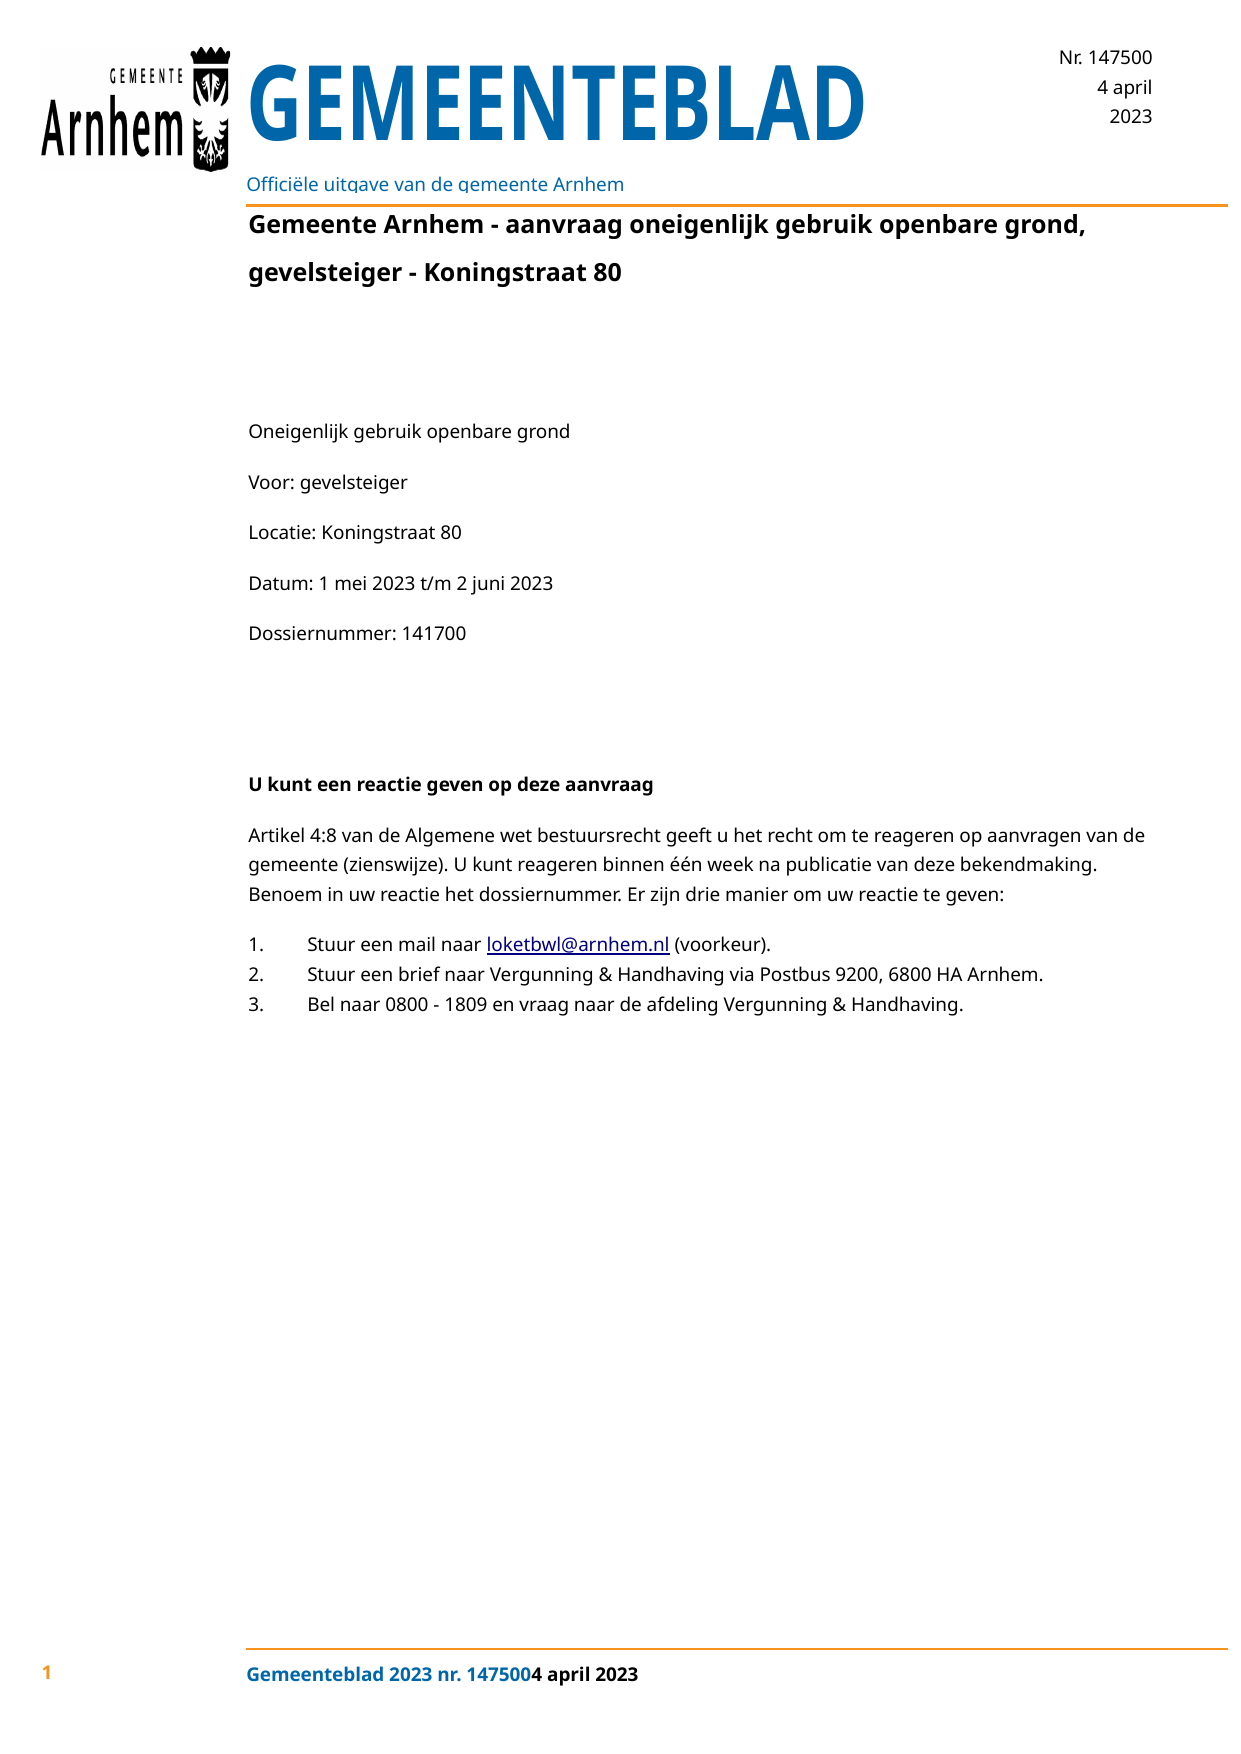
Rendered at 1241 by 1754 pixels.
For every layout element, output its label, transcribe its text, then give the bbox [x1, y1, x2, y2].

list Stuur een mail naar loketbwl@arnhem.nl (voorkeur). [248, 932, 1152, 957]
text Artikel 4:8 van de Algemene wet bestuursrecht geeft u het recht om te reageren op aanvragen van de gemeente (zienswijze). U kunt reageren binnen één week na publicatie van deze bekendmaking. Benoem in uw reactie het dossiernummer. Er zijn drie manier om uw reactie te geven: [248, 822, 1152, 907]
text Oneigenlijk gebruik openbare grond [248, 419, 1152, 444]
text Locatie: Koningstraat 80 [248, 519, 1152, 545]
text Dossiernummer: 141700 [248, 620, 1152, 646]
list Stuur een brief naar Vergunning & Handhaving via Postbus 9200, 6800 HA Arnhem. [248, 961, 1152, 987]
text Gemeente Arnhem - aanvraag oneigenlijk gebruik openbare grond, gevelsteiger - Koningstraat 80 [248, 207, 1152, 288]
text Datum: 1 mei 2023 t/m 2 juni 2023 [248, 570, 1152, 596]
text Voor: gevelsteiger [248, 469, 1152, 495]
list Bel naar 0800 - 1809 en vraag naar de afdeling Vergunning & Handhaving. [248, 991, 1152, 1017]
text U kunt een reactie geven op deze aanvraag [248, 772, 1152, 797]
picture [41, 47, 231, 172]
